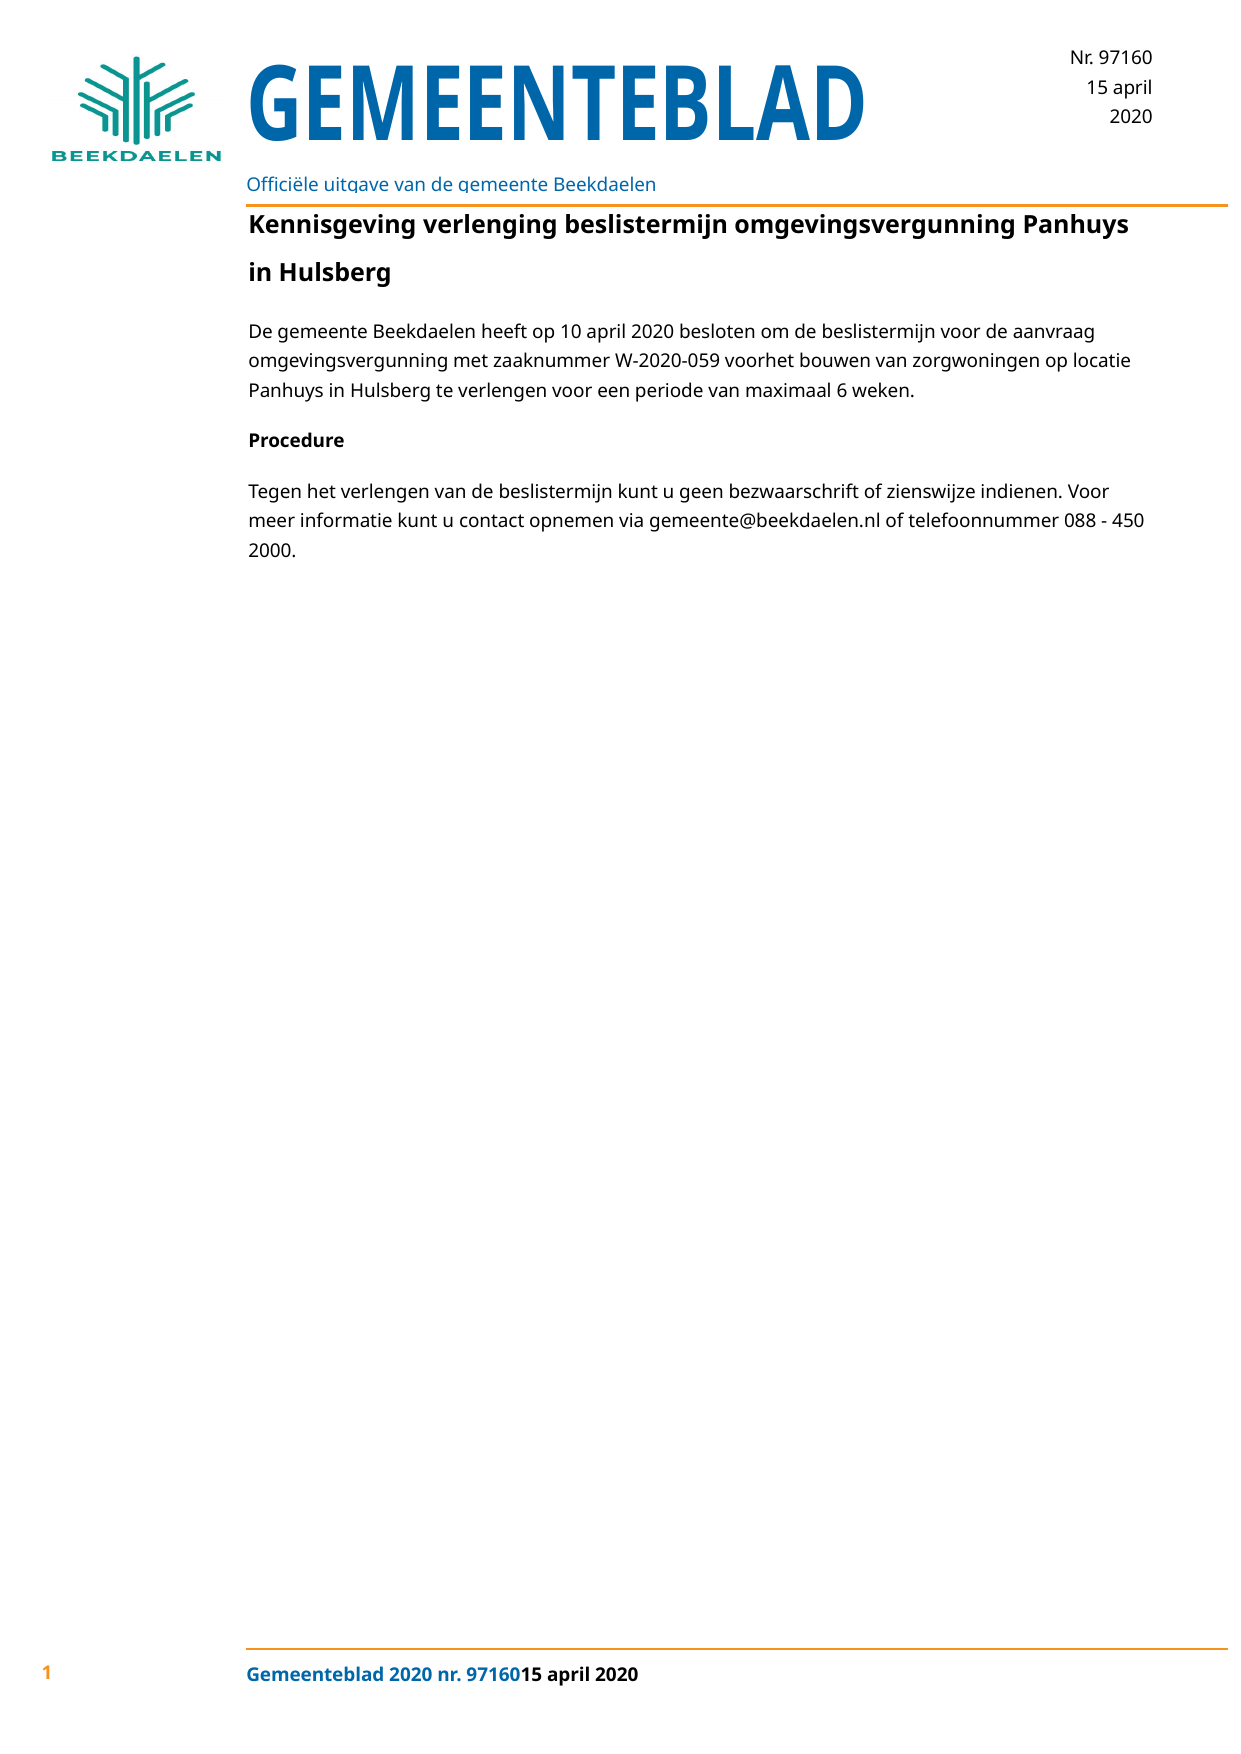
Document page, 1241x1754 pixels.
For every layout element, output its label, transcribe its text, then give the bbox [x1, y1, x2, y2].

text Tegen het verlengen van de beslistermijn kunt u geen bezwaarschrift of zienswijze indienen. Voor meer informatie kunt u contact opnemen via gemeente@beekdaelen.nl of telefoonnummer 088 - 450 2000. [248, 478, 1152, 563]
text Kennisgeving verlenging beslistermijn omgevingsvergunning Panhuys in Hulsberg [248, 207, 1152, 288]
picture [41, 47, 231, 172]
text Procedure [248, 427, 1152, 453]
text De gemeente Beekdaelen heeft op 10 april 2020 besloten om de beslistermijn voor de aanvraag omgevingsvergunning met zaaknummer W-2020-059 voorhet bouwen van zorgwoningen op locatie Panhuys in Hulsberg te verlengen voor een periode van maximaal 6 weken. [248, 318, 1152, 403]
